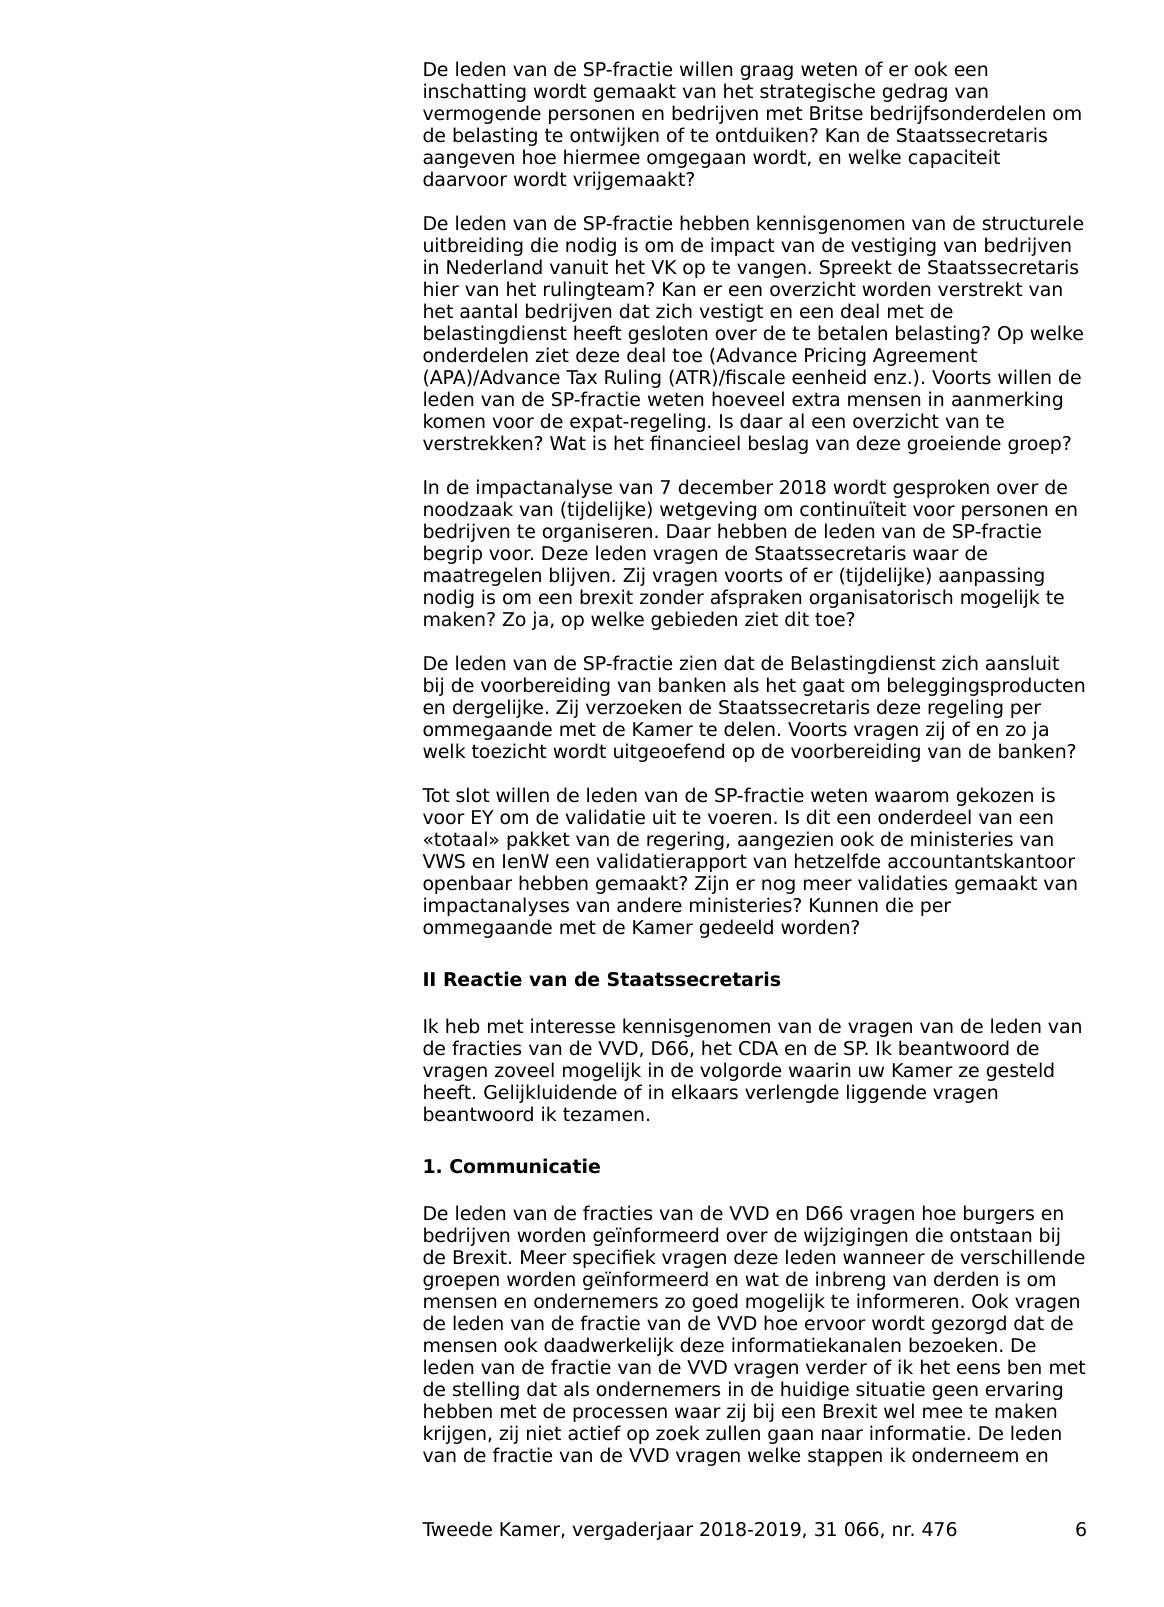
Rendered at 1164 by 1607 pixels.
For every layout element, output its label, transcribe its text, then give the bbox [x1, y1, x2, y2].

text In de impactanalyse van 7 december 2018 wordt gesproken over de noodzaak van (tijdelijke) wetgeving om continuïteit voor personen en bedrijven te organiseren. Daar hebben de leden van de SP-fractie begrip voor. Deze leden vragen de Staatssecretaris waar de maatregelen blijven. Zij vragen voorts of er (tijdelijke) aanpassing nodig is om een brexit zonder afspraken organisatorisch mogelijk te maken? Zo ja, op welke gebieden ziet dit toe? [422, 477, 1087, 631]
text De leden van de fracties van de VVD en D66 vragen hoe burgers en bedrijven worden geïnformeerd over de wijzigingen die ontstaan bij de Brexit. Meer specifiek vragen deze leden wanneer de verschillende groepen worden geïnformeerd en wat de inbreng van derden is om mensen en ondernemers zo goed mogelijk te informeren. Ook vragen de leden van de fractie van de VVD hoe ervoor wordt gezorgd dat de mensen ook daadwerkelijk deze informatiekanalen bezoeken. De leden van de fractie van de VVD vragen verder of ik het eens ben met de stelling dat als ondernemers in de huidige situatie geen ervaring hebben met de processen waar zij bij een Brexit wel mee te maken krijgen, zij niet actief op zoek zullen gaan naar informatie. De leden van de fractie van de VVD vragen welke stappen ik onderneem en [422, 1203, 1087, 1467]
text Tot slot willen de leden van de SP-fractie weten waarom gekozen is voor EY om de validatie uit te voeren. Is dit een onderdeel van een «totaal» pakket van de regering, aangezien ook de ministeries van VWS en IenW een validatierapport van hetzelfde accountantskantoor openbaar hebben gemaakt? Zijn er nog meer validaties gemaakt van impactanalyses van andere ministeries? Kunnen die per ommegaande met de Kamer gedeeld worden? [422, 785, 1087, 939]
text De leden van de SP-fractie hebben kennisgenomen van de structurele uitbreiding die nodig is om de impact van de vestiging van bedrijven in Nederland vanuit het VK op te vangen. Spreekt de Staatssecretaris hier van het rulingteam? Kan er een overzicht worden verstrekt van het aantal bedrijven dat zich vestigt en een deal met de belastingdienst heeft gesloten over de te betalen belasting? Op welke onderdelen ziet deze deal toe (Advance Pricing Agreement (APA)/Advance Tax Ruling (ATR)/fiscale eenheid enz.). Voorts willen de leden van de SP-fractie weten hoeveel extra mensen in aanmerking komen voor de expat-regeling. Is daar al een overzicht van te verstrekken? Wat is het financieel beslag van deze groeiende groep? [422, 213, 1087, 455]
subtitle 1. Communicatie [422, 1156, 1087, 1178]
subtitle II Reactie van de Staatssecretaris [422, 969, 1087, 991]
text De leden van de SP-fractie zien dat de Belastingdienst zich aansluit bij de voorbereiding van banken als het gaat om beleggingsproducten en dergelijke. Zij verzoeken de Staatssecretaris deze regeling per ommegaande met de Kamer te delen. Voorts vragen zij of en zo ja welk toezicht wordt uitgeoefend op de voorbereiding van de banken? [422, 653, 1087, 763]
text Ik heb met interesse kennisgenomen van de vragen van de leden van de fracties van de VVD, D66, het CDA en de SP. Ik beantwoord de vragen zoveel mogelijk in de volgorde waarin uw Kamer ze gesteld heeft. Gelijkluidende of in elkaars verlengde liggende vragen beantwoord ik tezamen. [422, 1016, 1087, 1126]
text De leden van de SP-fractie willen graag weten of er ook een inschatting wordt gemaakt van het strategische gedrag van vermogende personen en bedrijven met Britse bedrijfsonderdelen om de belasting te ontwijken of te ontduiken? Kan de Staatssecretaris aangeven hoe hiermee omgegaan wordt, en welke capaciteit daarvoor wordt vrijgemaakt? [422, 59, 1087, 191]
